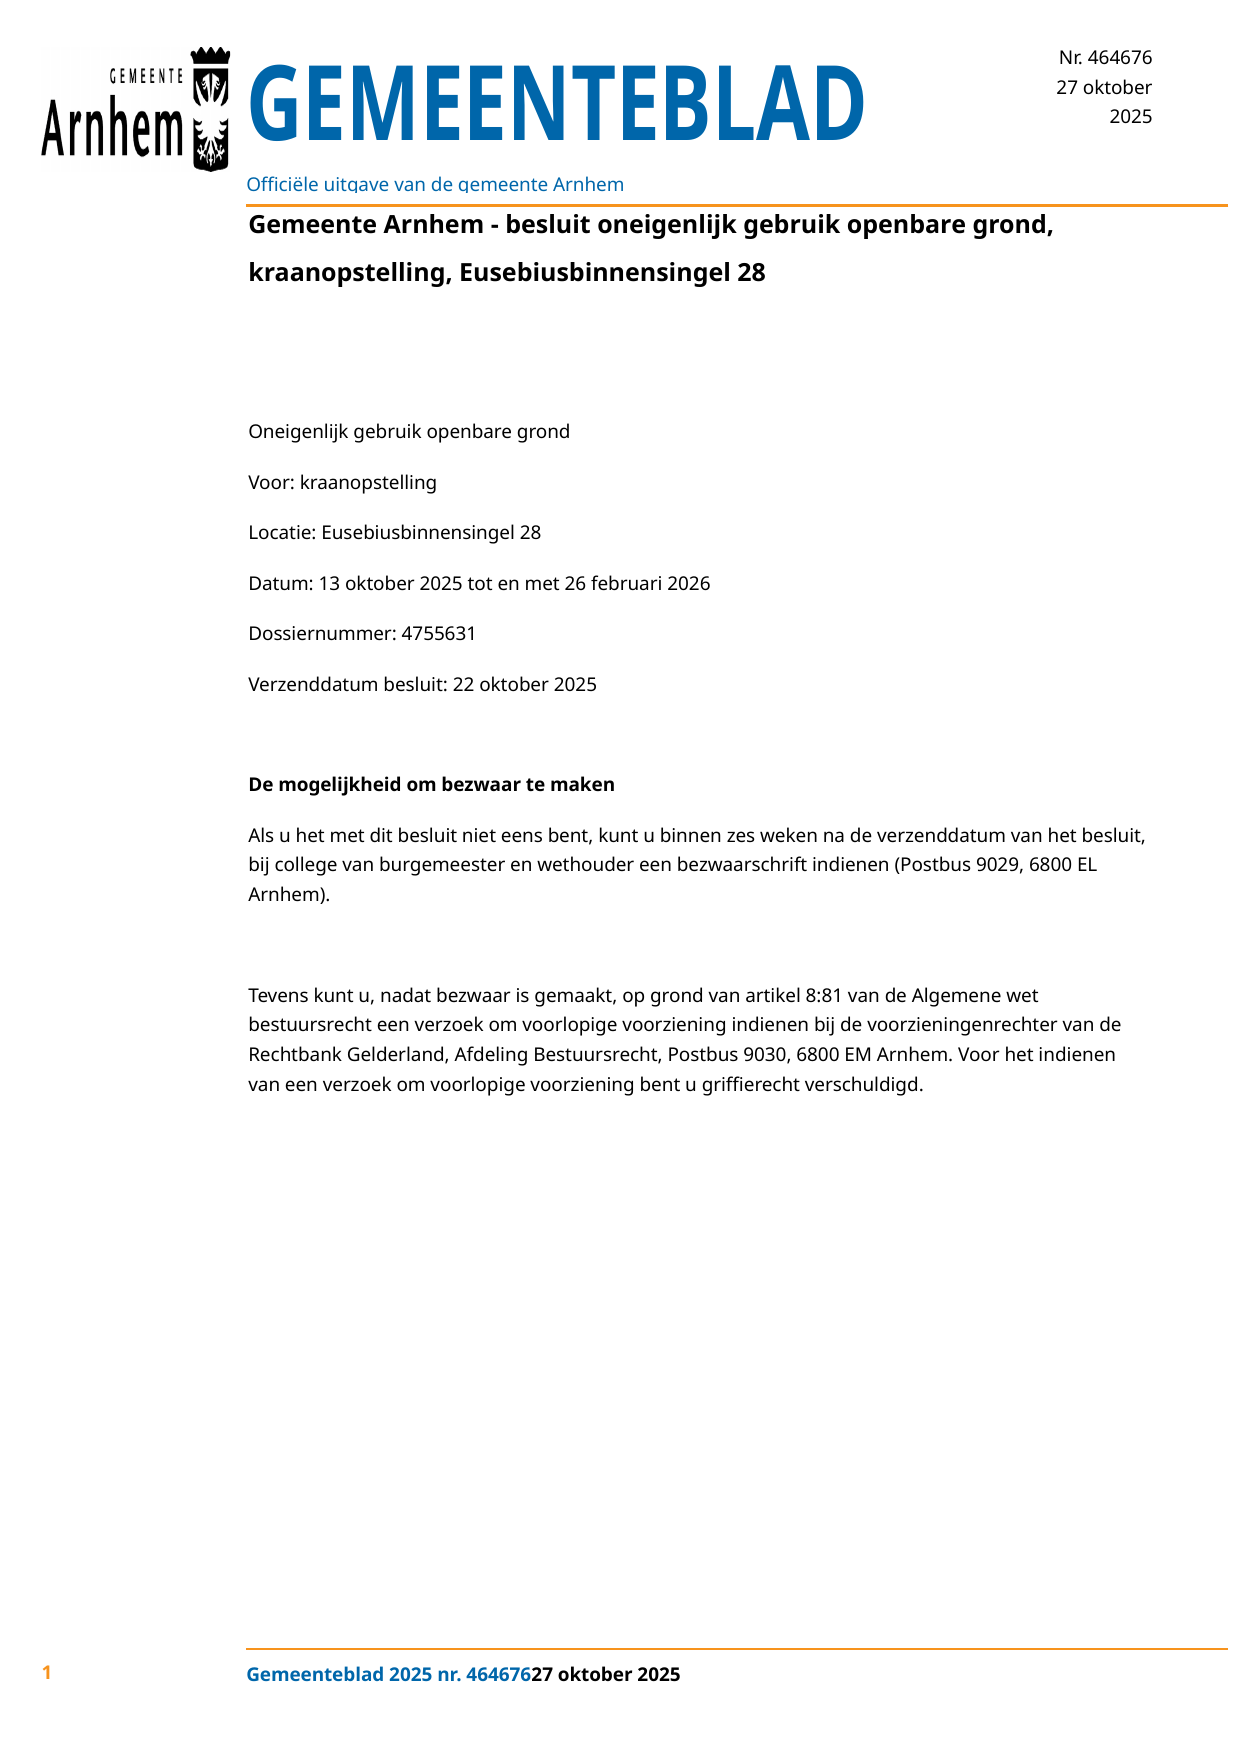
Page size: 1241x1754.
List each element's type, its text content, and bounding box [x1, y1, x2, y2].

text Locatie: Eusebiusbinnensingel 28 [248, 519, 1152, 545]
text Gemeente Arnhem - besluit oneigenlijk gebruik openbare grond, kraanopstelling, Eusebiusbinnensingel 28 [248, 207, 1152, 288]
text Tevens kunt u, nadat bezwaar is gemaakt, op grond van artikel 8:81 van de Algemene wet bestuursrecht een verzoek om voorlopige voorziening indienen bij de voorzieningenrechter van de Rechtbank Gelderland, Afdeling Bestuursrecht, Postbus 9030, 6800 EM Arnhem. Voor het indienen van een verzoek om voorlopige voorziening bent u griffierecht verschuldigd. [248, 982, 1152, 1097]
text Oneigenlijk gebruik openbare grond [248, 419, 1152, 444]
text Verzenddatum besluit: 22 oktober 2025 [248, 671, 1152, 697]
text Datum: 13 oktober 2025 tot en met 26 februari 2026 [248, 570, 1152, 596]
text Als u het met dit besluit niet eens bent, kunt u binnen zes weken na de verzenddatum van het besluit, bij college van burgemeester en wethouder een bezwaarschrift indienen (Postbus 9029, 6800 EL Arnhem). [248, 822, 1152, 907]
picture [41, 47, 231, 172]
text De mogelijkheid om bezwaar te maken [248, 772, 1152, 797]
text Voor: kraanopstelling [248, 469, 1152, 495]
text Dossiernummer: 4755631 [248, 620, 1152, 646]
